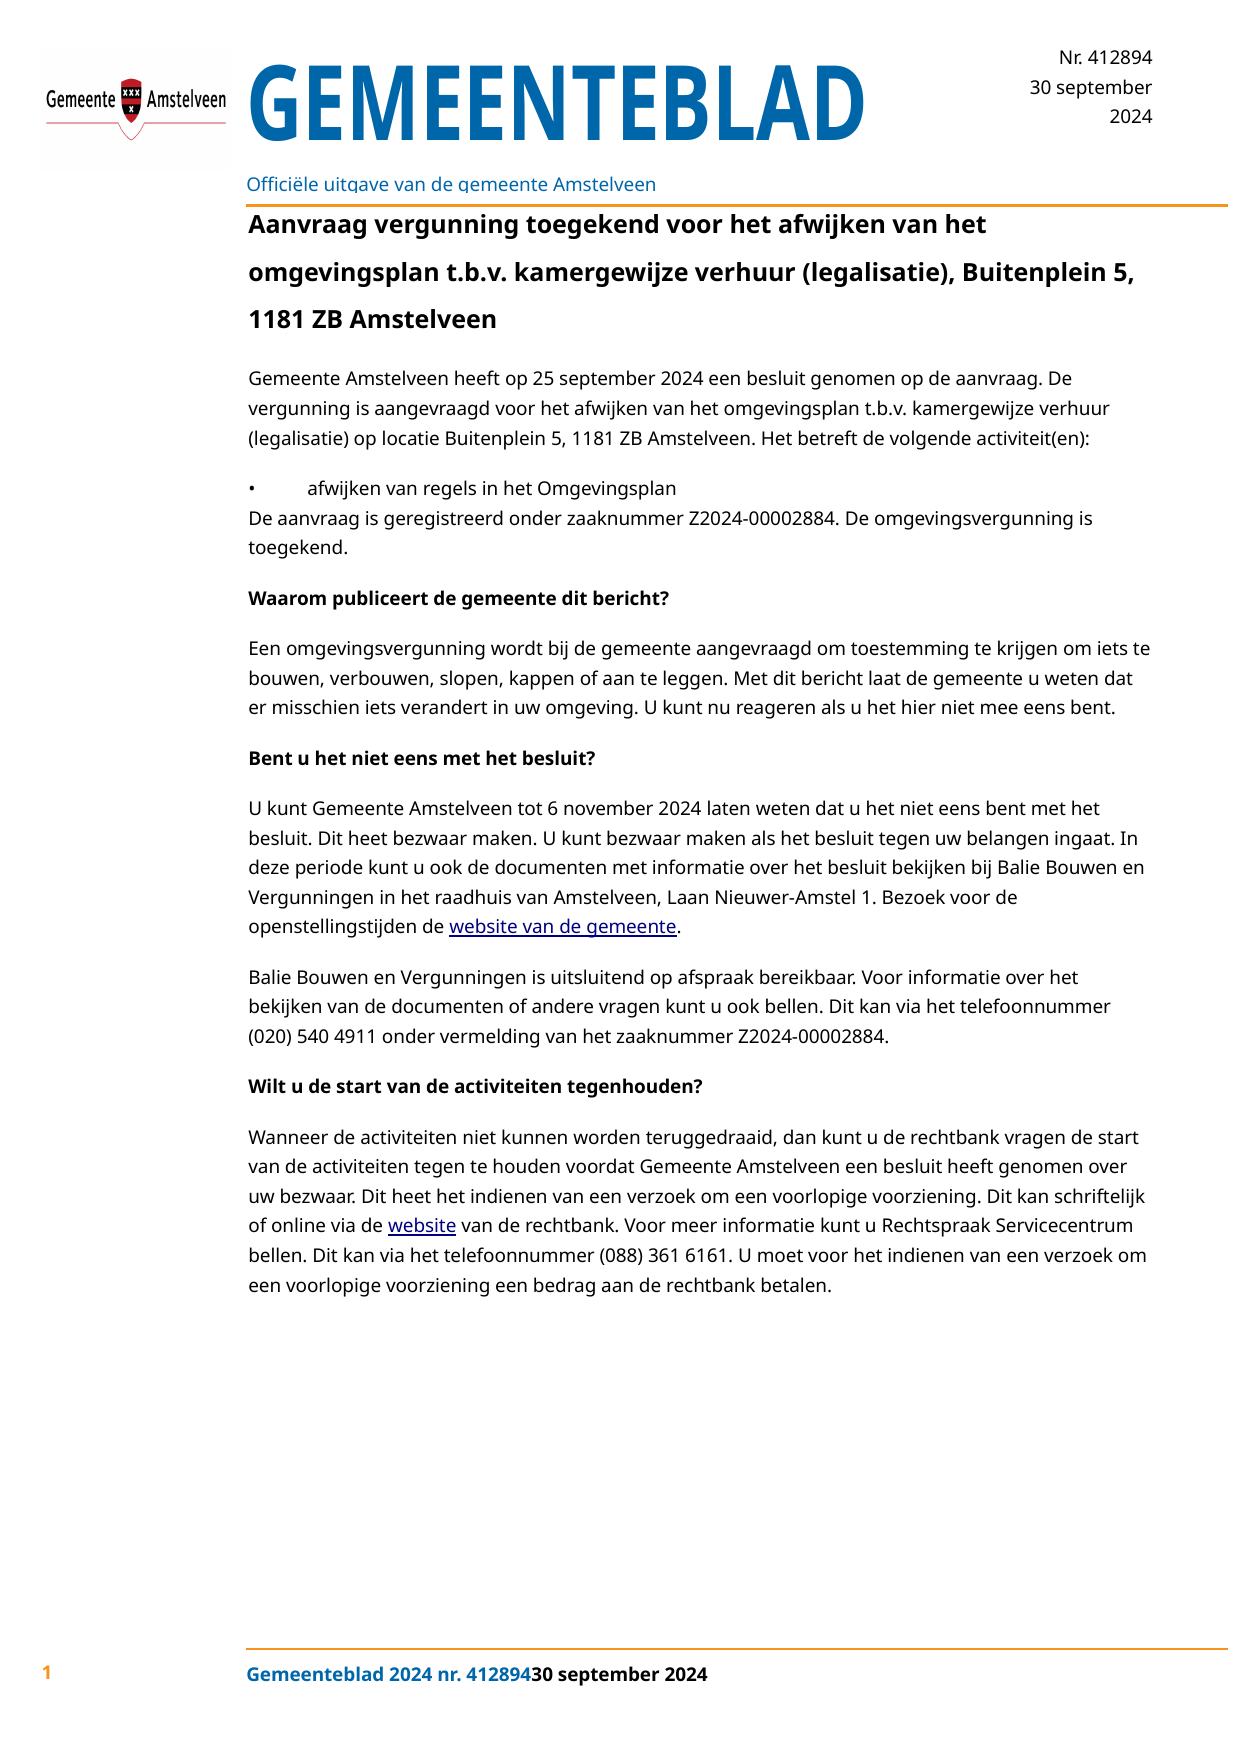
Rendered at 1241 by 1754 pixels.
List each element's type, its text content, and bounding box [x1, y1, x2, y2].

text Een omgevingsvergunning wordt bij de gemeente aangevraagd om toestemming te krijgen om iets te bouwen, verbouwen, slopen, kappen of aan te leggen. Met dit bericht laat de gemeente u weten dat er misschien iets verandert in uw omgeving. U kunt nu reageren als u het hier niet mee eens bent. [248, 635, 1152, 720]
text De aanvraag is geregistreerd onder zaaknummer Z2024-00002884. De omgevingsvergunning is toegekend. [248, 505, 1152, 560]
text Bent u het niet eens met het besluit? [248, 745, 1152, 770]
text Wanneer de activiteiten niet kunnen worden teruggedraaid, dan kunt u de rechtbank vragen de start van de activiteiten tegen te houden voordat Gemeente Amstelveen een besluit heeft genomen over uw bezwaar. Dit heet het indienen van een verzoek om een voorlopige voorziening. Dit kan schriftelijk of online via de website van de rechtbank. Voor meer informatie kunt u Rechtspraak Servicecentrum bellen. Dit kan via het telefoonnummer (088) 361 6161. U moet voor het indienen van een verzoek om een voorlopige voorziening een bedrag aan de rechtbank betalen. [248, 1124, 1152, 1297]
text U kunt Gemeente Amstelveen tot 6 november 2024 laten weten dat u het niet eens bent met het besluit. Dit heet bezwaar maken. U kunt bezwaar maken als het besluit tegen uw belangen ingaat. In deze periode kunt u ook de documenten met informatie over het besluit bekijken bij Balie Bouwen en Vergunningen in het raadhuis van Amstelveen, Laan Nieuwer-Amstel 1. Bezoek voor de openstellingstijden de website van de gemeente. [248, 795, 1152, 939]
text Wilt u de start van de activiteiten tegenhouden? [248, 1073, 1152, 1099]
list afwijken van regels in het Omgevingsplan [248, 475, 1152, 501]
text Gemeente Amstelveen heeft op 25 september 2024 een besluit genomen op de aanvraag. De vergunning is aangevraagd voor het afwijken van het omgevingsplan t.b.v. kamergewijze verhuur (legalisatie) op locatie Buitenplein 5, 1181 ZB Amstelveen. Het betreft de volgende activiteit(en): [248, 366, 1152, 450]
picture [41, 47, 231, 172]
text Waarom publiceert de gemeente dit bericht? [248, 585, 1152, 610]
text Balie Bouwen en Vergunningen is uitsluitend op afspraak bereikbaar. Voor informatie over het bekijken van de documenten of andere vragen kunt u ook bellen. Dit kan via het telefoonnummer (020) 540 4911 onder vermelding van het zaaknummer Z2024-00002884. [248, 964, 1152, 1049]
text Aanvraag vergunning toegekend voor het afwijken van het omgevingsplan t.b.v. kamergewijze verhuur (legalisatie), Buitenplein 5, 1181 ZB Amstelveen [248, 207, 1152, 336]
